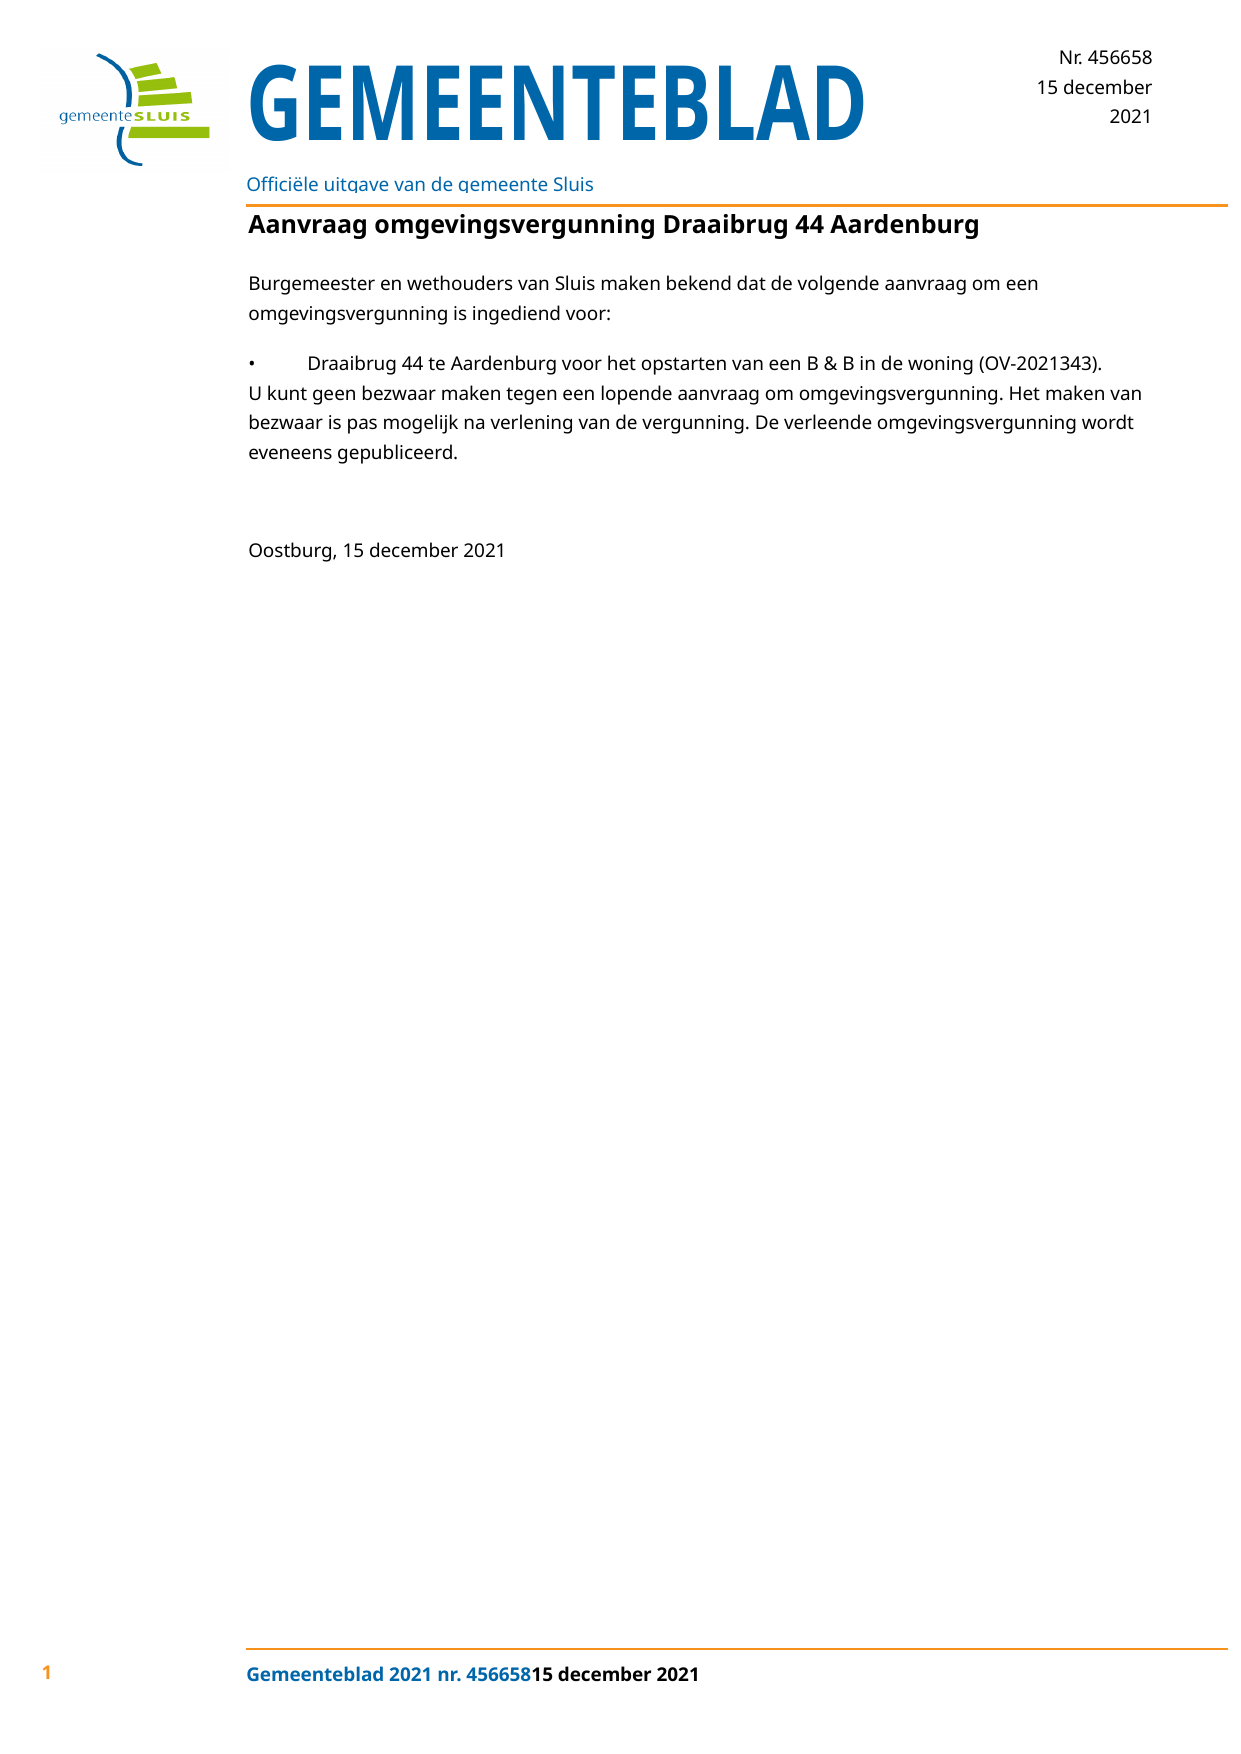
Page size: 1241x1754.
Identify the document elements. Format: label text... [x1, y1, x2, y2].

text Burgemeester en wethouders van Sluis maken bekend dat de volgende aanvraag om een omgevingsvergunning is ingediend voor: [248, 270, 1152, 326]
list Draaibrug 44 te Aardenburg voor het opstarten van een B & B in de woning (OV-2021343). [248, 350, 1152, 376]
text U kunt geen bezwaar maken tegen een lopende aanvraag om omgevingsvergunning. Het maken van bezwaar is pas mogelijk na verlening van de vergunning. De verleende omgevingsvergunning wordt eveneens gepubliceerd. [248, 380, 1152, 465]
picture [41, 47, 231, 172]
text Aanvraag omgevingsvergunning Draaibrug 44 Aardenburg [248, 207, 1152, 241]
text Oostburg, 15 december 2021 [248, 537, 1152, 563]
